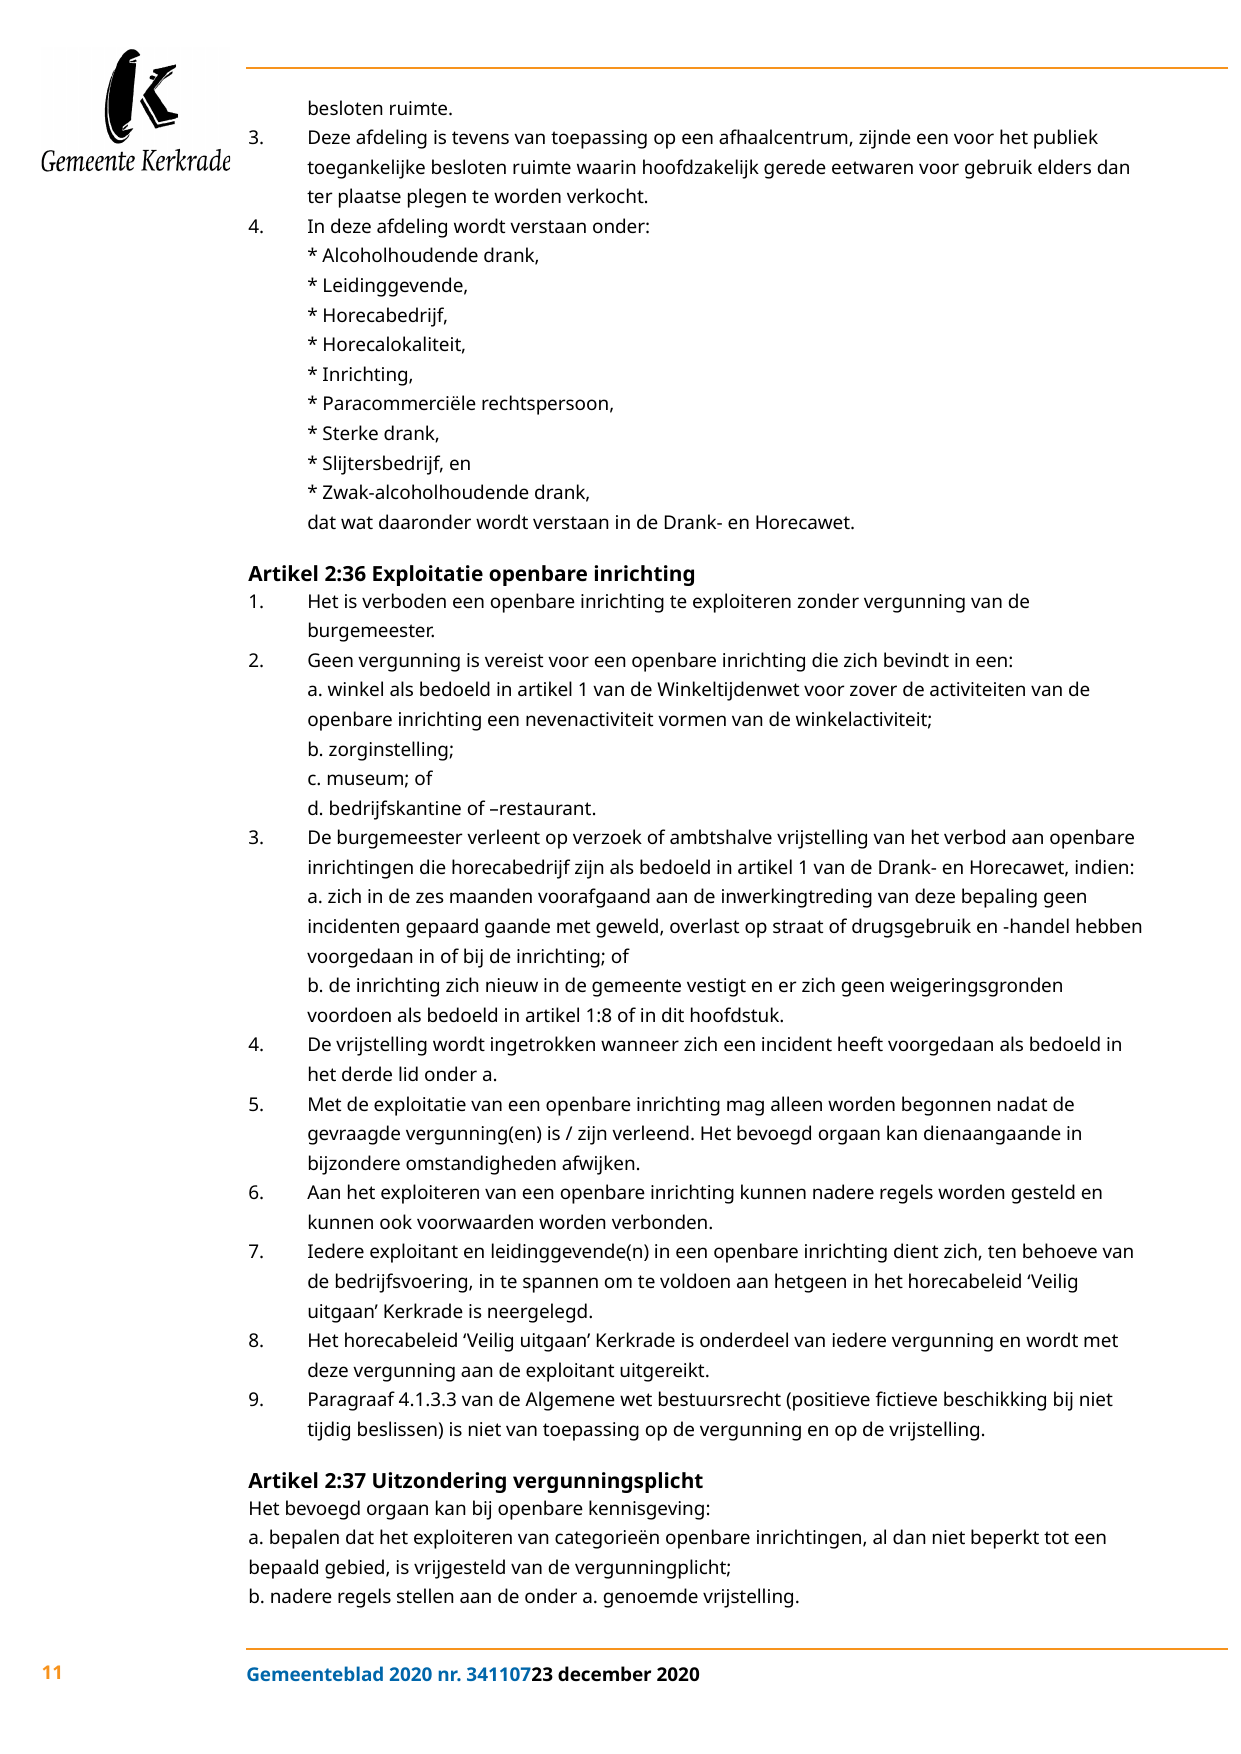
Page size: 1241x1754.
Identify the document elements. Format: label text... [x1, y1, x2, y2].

list * Alcoholhoudende drank, [248, 243, 1152, 268]
text a. bepalen dat het exploiteren van categorieën openbare inrichtingen, al dan niet beperkt tot een bepaald gebied, is vrijgesteld van de vergunningplicht; [248, 1524, 1152, 1580]
list * Sterke drank, [248, 420, 1152, 446]
list * Horecalokaliteit, [248, 331, 1152, 357]
list besloten ruimte. [248, 95, 1152, 121]
text Artikel 2:37 Uitzondering vergunningsplicht [248, 1467, 1152, 1495]
list * Slijtersbedrijf, en [248, 450, 1152, 476]
list Het is verboden een openbare inrichting te exploiteren zonder vergunning van de burgemeester. [248, 588, 1152, 643]
list Met de exploitatie van een openbare inrichting mag alleen worden begonnen nadat de gevraagde vergunning(en) is / zijn verleend. Het bevoegd orgaan kan dienaangaande in bijzondere omstandigheden afwijken. [248, 1091, 1152, 1176]
list b. zorginstelling; [248, 736, 1152, 761]
text b. nadere regels stellen aan de onder a. genoemde vrijstelling. [248, 1584, 1152, 1609]
list dat wat daaronder wordt verstaan in de Drank- en Horecawet. [248, 509, 1152, 535]
list * Zwak-alcoholhoudende drank, [248, 479, 1152, 505]
list * Paracommerciële rechtspersoon, [248, 391, 1152, 416]
list Iedere exploitant en leidinggevende(n) in een openbare inrichting dient zich, ten behoeve van de bedrijfsvoering, in te spannen om te voldoen aan hetgeen in het horecabeleid ‘Veilig uitgaan’ Kerkrade is neergelegd. [248, 1239, 1152, 1323]
list Deze afdeling is tevens van toepassing op een afhaalcentrum, zijnde een voor het publiek toegankelijke besloten ruimte waarin hoofdzakelijk gerede eetwaren voor gebruik elders dan ter plaatse plegen te worden verkocht. [248, 124, 1152, 209]
list b. de inrichting zich nieuw in de gemeente vestigt en er zich geen weigeringsgronden voordoen als bedoeld in artikel 1:8 of in dit hoofdstuk. [248, 972, 1152, 1028]
list In deze afdeling wordt verstaan onder: [248, 213, 1152, 239]
list * Inrichting, [248, 361, 1152, 387]
text Artikel 2:36 Exploitatie openbare inrichting [248, 559, 1152, 588]
list Geen vergunning is vereist voor een openbare inrichting die zich bevindt in een: [248, 647, 1152, 673]
list * Horecabedrijf, [248, 302, 1152, 328]
list Paragraaf 4.1.3.3 van de Algemene wet bestuursrecht (positieve fictieve beschikking bij niet tijdig beslissen) is niet van toepassing op de vergunning en op de vrijstelling. [248, 1387, 1152, 1442]
list c. museum; of [248, 765, 1152, 791]
list De vrijstelling wordt ingetrokken wanneer zich een incident heeft voorgedaan als bedoeld in het derde lid onder a. [248, 1032, 1152, 1087]
list a. zich in de zes maanden voorafgaand aan de inwerkingtreding van deze bepaling geen incidenten gepaard gaande met geweld, overlast op straat of drugsgebruik en -handel hebben voorgedaan in of bij de inrichting; of [248, 884, 1152, 968]
list d. bedrijfskantine of –restaurant. [248, 795, 1152, 821]
text Het bevoegd orgaan kan bij openbare kennisgeving: [248, 1495, 1152, 1521]
list a. winkel als bedoeld in artikel 1 van de Winkeltijdenwet voor zover de activiteiten van de openbare inrichting een nevenactiviteit vormen van de winkelactiviteit; [248, 677, 1152, 732]
list Aan het exploiteren van een openbare inrichting kunnen nadere regels worden gesteld en kunnen ook voorwaarden worden verbonden. [248, 1179, 1152, 1235]
list Het horecabeleid ‘Veilig uitgaan’ Kerkrade is onderdeel van iedere vergunning en wordt met deze vergunning aan de exploitant uitgereikt. [248, 1327, 1152, 1383]
list * Leidinggevende, [248, 272, 1152, 298]
list De burgemeester verleent op verzoek of ambtshalve vrijstelling van het verbod aan openbare inrichtingen die horecabedrijf zijn als bedoeld in artikel 1 van de Drank- en Horecawet, indien: [248, 824, 1152, 880]
picture [41, 47, 231, 172]
